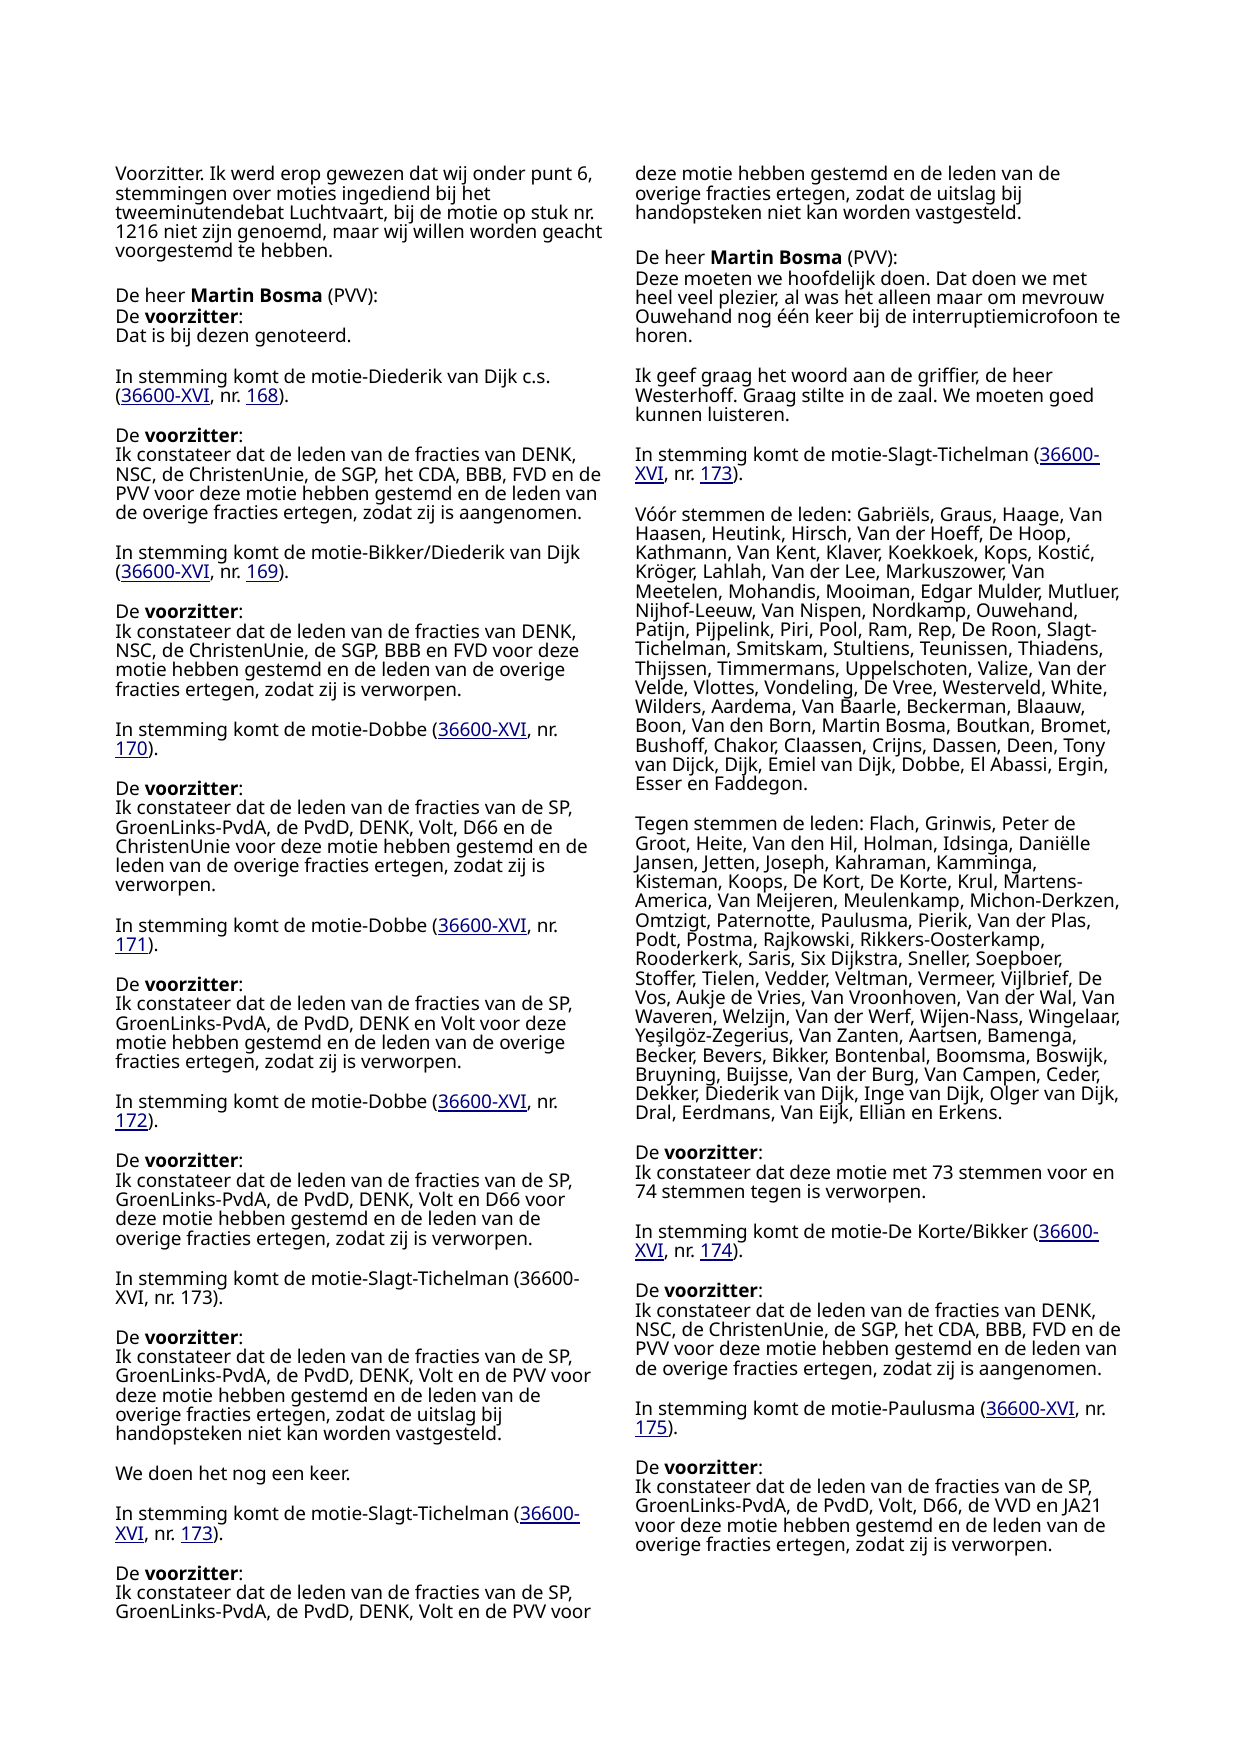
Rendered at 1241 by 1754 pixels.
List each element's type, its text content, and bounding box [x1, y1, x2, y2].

text In stemming komt de motie-Dobbe (36600-XVI, nr. 172). [115, 1093, 605, 1132]
text De voorzitter: [635, 1459, 1125, 1478]
text In stemming komt de motie-Slagt-Tichelman (36600-XVI, nr. 173). [115, 1270, 605, 1308]
text De voorzitter: [115, 603, 605, 623]
text De voorzitter: [115, 1152, 605, 1172]
text De voorzitter: [115, 780, 605, 799]
text Vóór stemmen de leden: Gabriëls, Graus, Haage, Van Haasen, Heutink, Hirsch, Van der Hoeff, De Hoop, Kathmann, Van Kent, Klaver, Koekkoek, Kops, Kostić, Kröger, Lahlah, Van der Lee, Markuszower, Van Meetelen, Mohandis, Mooiman, Edgar Mulder, Mutluer, Nijhof-Leeuw, Van Nispen, Nordkamp, Ouwehand, Patijn, Pijpelink, Piri, Pool, Ram, Rep, De Roon, Slagt-Tichelman, Smitskam, Stultiens, Teunissen, Thiadens, Thijssen, Timmermans, Uppelschoten, Valize, Van der Velde, Vlottes, Vondeling, De Vree, Westerveld, White, Wilders, Aardema, Van Baarle, Beckerman, Blaauw, Boon, Van den Born, Martin Bosma, Boutkan, Bromet, Bushoff, Chakor, Claassen, Crijns, Dassen, Deen, Tony van Dijck, Dijk, Emiel van Dijk, Dobbe, El Abassi, Ergin, Esser en Faddegon. [635, 506, 1125, 794]
text Dat is bij dezen genoteerd. [115, 327, 605, 347]
text Ik constateer dat de leden van de fracties van DENK, NSC, de ChristenUnie, de SGP, BBB en FVD voor deze motie hebben gestemd en de leden van de overige fracties ertegen, zodat zij is verworpen. [115, 623, 605, 700]
text De heer Martin Bosma (PVV): [115, 282, 605, 308]
text Ik constateer dat de leden van de fracties van de SP, GroenLinks-PvdA, de PvdD, DENK, Volt en de PVV voor [115, 1584, 605, 1623]
text Voorzitter. Ik werd erop gewezen dat wij onder punt 6, stemmingen over moties ingediend bij het tweeminutendebat Luchtvaart, bij de motie op stuk nr. 1216 niet zijn genoemd, maar wij willen worden geacht voorgestemd te hebben. [115, 165, 605, 262]
text De voorzitter: [115, 1329, 605, 1348]
text In stemming komt de motie-Paulusma (36600-XVI, nr. 175). [635, 1399, 1125, 1438]
text De voorzitter: [635, 1282, 1125, 1302]
text De voorzitter: [115, 976, 605, 995]
text In stemming komt de motie-Diederik van Dijk c.s. (36600-XVI, nr. 168). [115, 368, 605, 406]
text In stemming komt de motie-Slagt-Tichelman (36600-XVI, nr. 173). [635, 446, 1125, 485]
text In stemming komt de motie-Bikker/Diederik van Dijk (36600-XVI, nr. 169). [115, 544, 605, 583]
text Ik constateer dat de leden van de fracties van de SP, GroenLinks-PvdA, de PvdD, DENK, Volt en de PVV voor deze motie hebben gestemd en de leden van de overige fracties ertegen, zodat de uitslag bij handopsteken niet kan worden vastgesteld. [115, 1348, 605, 1444]
text We doen het nog een keer. [115, 1465, 605, 1484]
text De voorzitter: [115, 427, 605, 446]
text Ik constateer dat de leden van de fracties van de SP, GroenLinks-PvdA, de PvdD, DENK en Volt voor deze motie hebben gestemd en de leden van de overige fracties ertegen, zodat zij is verworpen. [115, 995, 605, 1072]
text Tegen stemmen de leden: Flach, Grinwis, Peter de Groot, Heite, Van den Hil, Holman, Idsinga, Daniëlle Jansen, Jetten, Joseph, Kahraman, Kamminga, Kisteman, Koops, De Kort, De Korte, Krul, Martens-America, Van Meijeren, Meulenkamp, Michon-Derkzen, Omtzigt, Paternotte, Paulusma, Pierik, Van der Plas, Podt, Postma, Rajkowski, Rikkers-Oosterkamp, Rooderkerk, Saris, Six Dijkstra, Sneller, Soepboer, Stoffer, Tielen, Vedder, Veltman, Vermeer, Vijlbrief, De Vos, Aukje de Vries, Van Vroonhoven, Van der Wal, Van Waveren, Welzijn, Van der Werf, Wijen-Nass, Wingelaar, Yeşilgöz-Zegerius, Van Zanten, Aartsen, Bamenga, Becker, Bevers, Bikker, Bontenbal, Boomsma, Boswijk, Bruyning, Buijsse, Van der Burg, Van Campen, Ceder, Dekker, Diederik van Dijk, Inge van Dijk, Olger van Dijk, Dral, Eerdmans, Van Eijk, Ellian en Erkens. [635, 815, 1125, 1124]
text De voorzitter: [635, 1144, 1125, 1164]
text De voorzitter: [115, 1565, 605, 1584]
text In stemming komt de motie-Dobbe (36600-XVI, nr. 170). [115, 721, 605, 759]
text De voorzitter: [115, 308, 605, 327]
text Ik constateer dat de leden van de fracties van DENK, NSC, de ChristenUnie, de SGP, het CDA, BBB, FVD en de PVV voor deze motie hebben gestemd en de leden van de overige fracties ertegen, zodat zij is aangenomen. [635, 1302, 1125, 1379]
text Ik constateer dat de leden van de fracties van de SP, GroenLinks-PvdA, de PvdD, DENK, Volt, D66 en de ChristenUnie voor deze motie hebben gestemd en de leden van de overige fracties ertegen, zodat zij is verworpen. [115, 799, 605, 896]
text Ik geef graag het woord aan de griffier, de heer Westerhoff. Graag stilte in de zaal. We moeten goed kunnen luisteren. [635, 367, 1125, 425]
text In stemming komt de motie-De Korte/Bikker (36600-XVI, nr. 174). [635, 1223, 1125, 1262]
text Ik constateer dat de leden van de fracties van DENK, NSC, de ChristenUnie, de SGP, het CDA, BBB, FVD en de PVV voor deze motie hebben gestemd en de leden van de overige fracties ertegen, zodat zij is aangenomen. [115, 446, 605, 523]
text In stemming komt de motie-Slagt-Tichelman (36600-XVI, nr. 173). [115, 1505, 605, 1544]
text Ik constateer dat deze motie met 73 stemmen voor en 74 stemmen tegen is verworpen. [635, 1164, 1125, 1202]
text deze motie hebben gestemd en de leden van de overige fracties ertegen, zodat de uitslag bij handopsteken niet kan worden vastgesteld. [635, 165, 1125, 223]
text Ik constateer dat de leden van de fracties van de SP, GroenLinks-PvdA, de PvdD, Volt, D66, de VVD en JA21 voor deze motie hebben gestemd en de leden van de overige fracties ertegen, zodat zij is verworpen. [635, 1478, 1125, 1555]
text Ik constateer dat de leden van de fracties van de SP, GroenLinks-PvdA, de PvdD, DENK, Volt en D66 voor deze motie hebben gestemd en de leden van de overige fracties ertegen, zodat zij is verworpen. [115, 1172, 605, 1249]
text Deze moeten we hoofdelijk doen. Dat doen we met heel veel plezier, al was het alleen maar om mevrouw Ouwehand nog één keer bij de interruptiemicrofoon te horen. [635, 270, 1125, 347]
text De heer Martin Bosma (PVV): [635, 244, 1125, 270]
text In stemming komt de motie-Dobbe (36600-XVI, nr. 171). [115, 917, 605, 955]
